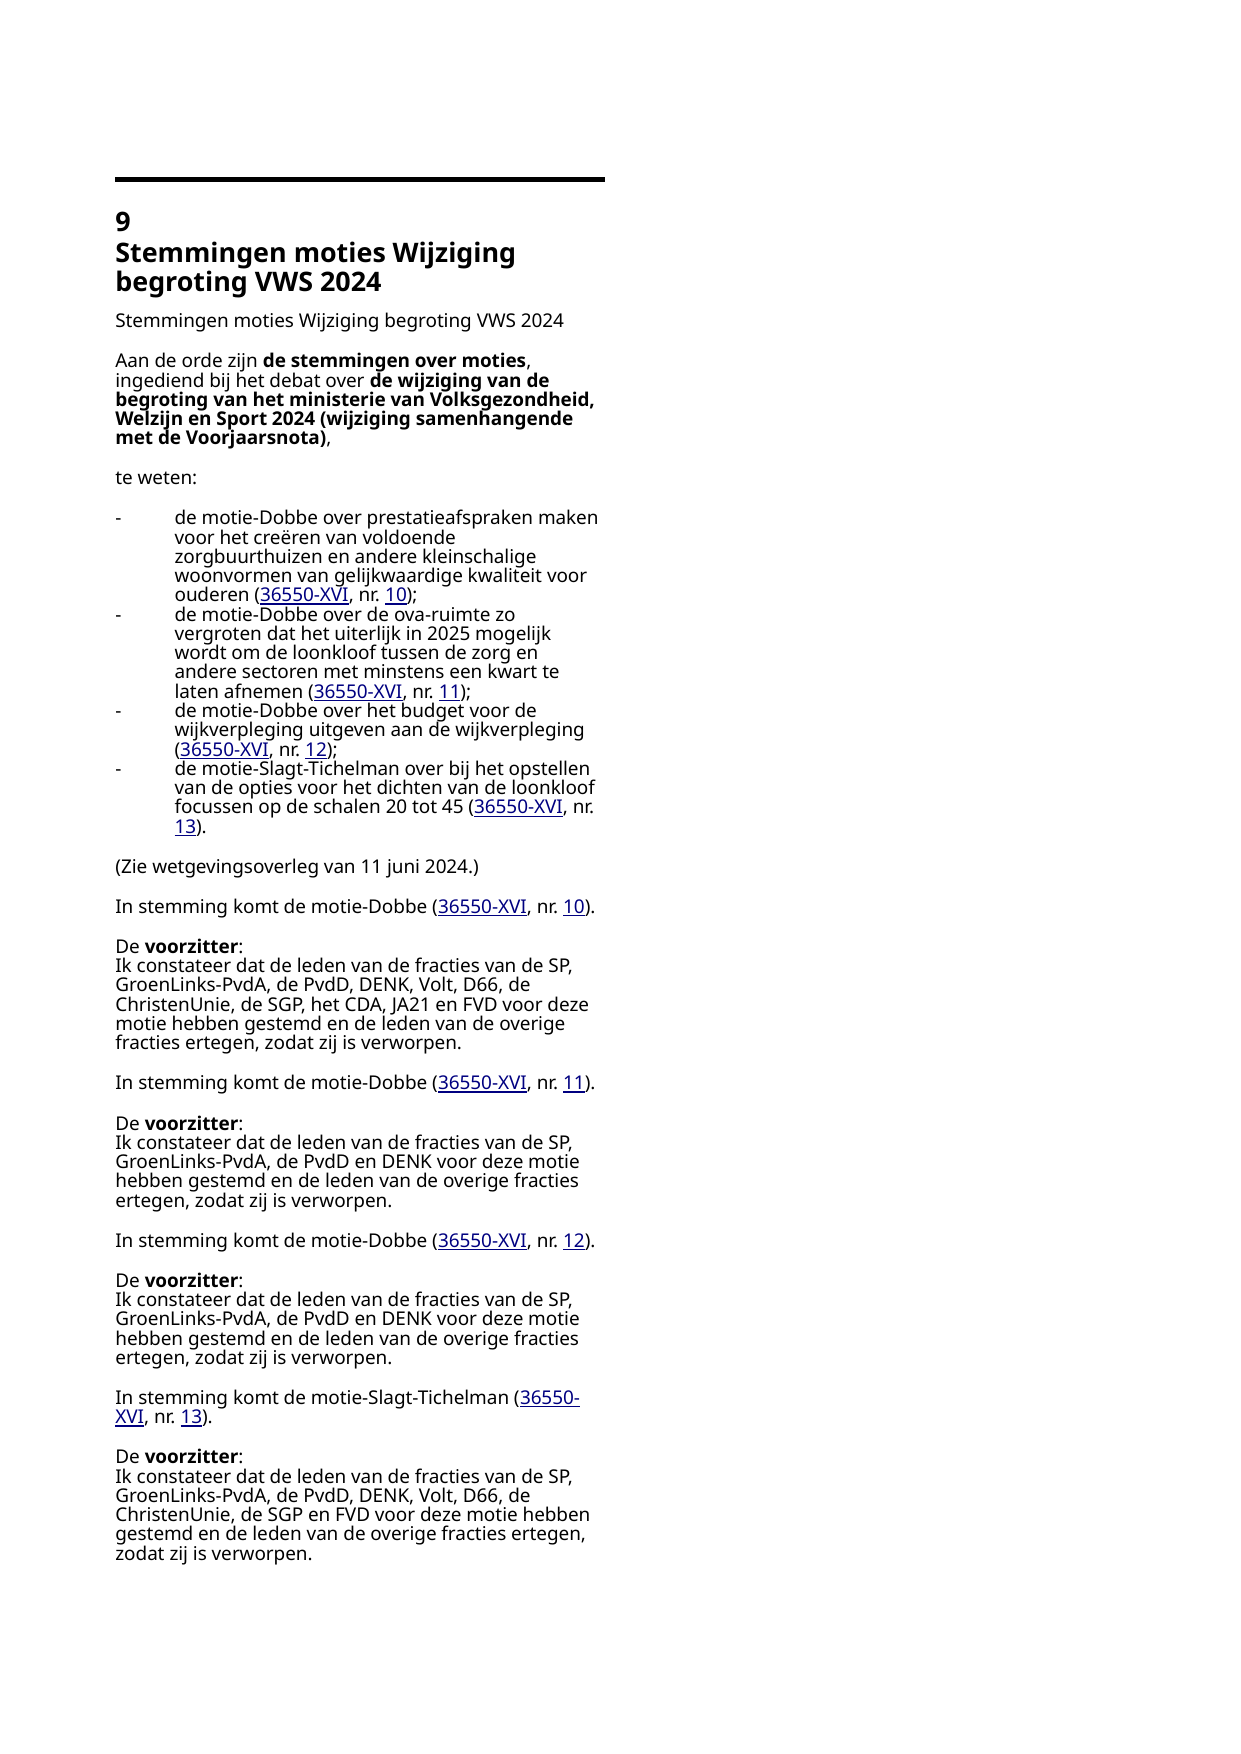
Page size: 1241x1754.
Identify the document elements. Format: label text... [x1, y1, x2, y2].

text De voorzitter: [115, 1272, 605, 1291]
text (Zie wetgevingsoverleg van 11 juni 2024.) [115, 858, 605, 877]
text Ik constateer dat de leden van de fracties van de SP, GroenLinks-PvdA, de PvdD, DENK, Volt, D66, de ChristenUnie, de SGP, het CDA, JA21 en FVD voor deze motie hebben gestemd en de leden van de overige fracties ertegen, zodat zij is verworpen. [115, 957, 605, 1053]
text De voorzitter: [115, 1114, 605, 1134]
text In stemming komt de motie-Dobbe (36550-XVI, nr. 12). [115, 1232, 605, 1251]
list de motie-Dobbe over het budget voor de wijkverpleging uitgeven aan de wijkverpleging (36550-XVI, nr. 12); [115, 702, 605, 760]
text In stemming komt de motie-Dobbe (36550-XVI, nr. 11). [115, 1074, 605, 1094]
text In stemming komt de motie-Dobbe (36550-XVI, nr. 10). [115, 898, 605, 917]
list de motie-Dobbe over prestatieafspraken maken voor het creëren van voldoende zorgbuurthuizen en andere kleinschalige woonvormen van gelijkwaardige kwaliteit voor ouderen (36550-XVI, nr. 10); [115, 509, 605, 606]
text 9 [115, 203, 605, 239]
text De voorzitter: [115, 938, 605, 957]
text De voorzitter: [115, 1448, 605, 1468]
text Aan de orde zijn de stemmingen over moties, ingediend bij het debat over de wijziging van de begroting van het ministerie van Volksgezondheid, Welzijn en Sport 2024 (wijziging samenhangende met de Voorjaarsnota), [115, 352, 605, 449]
text Stemmingen moties Wijziging begroting VWS 2024 [115, 239, 605, 312]
text Stemmingen moties Wijziging begroting VWS 2024 [115, 312, 605, 332]
text Ik constateer dat de leden van de fracties van de SP, GroenLinks-PvdA, de PvdD en DENK voor deze motie hebben gestemd en de leden van de overige fracties ertegen, zodat zij is verworpen. [115, 1291, 605, 1368]
text Ik constateer dat de leden van de fracties van de SP, GroenLinks-PvdA, de PvdD en DENK voor deze motie hebben gestemd en de leden van de overige fracties ertegen, zodat zij is verworpen. [115, 1134, 605, 1211]
text te weten: [115, 469, 605, 489]
text In stemming komt de motie-Slagt-Tichelman (36550-XVI, nr. 13). [115, 1389, 605, 1427]
list de motie-Slagt-Tichelman over bij het opstellen van de opties voor het dichten van de loonkloof focussen op de schalen 20 tot 45 (36550-XVI, nr. 13). [115, 760, 605, 837]
text Ik constateer dat de leden van de fracties van de SP, GroenLinks-PvdA, de PvdD, DENK, Volt, D66, de ChristenUnie, de SGP en FVD voor deze motie hebben gestemd en de leden van de overige fracties ertegen, zodat zij is verworpen. [115, 1468, 605, 1564]
list de motie-Dobbe over de ova-ruimte zo vergroten dat het uiterlijk in 2025 mogelijk wordt om de loonkloof tussen de zorg en andere sectoren met minstens een kwart te laten afnemen (36550-XVI, nr. 11); [115, 606, 605, 702]
